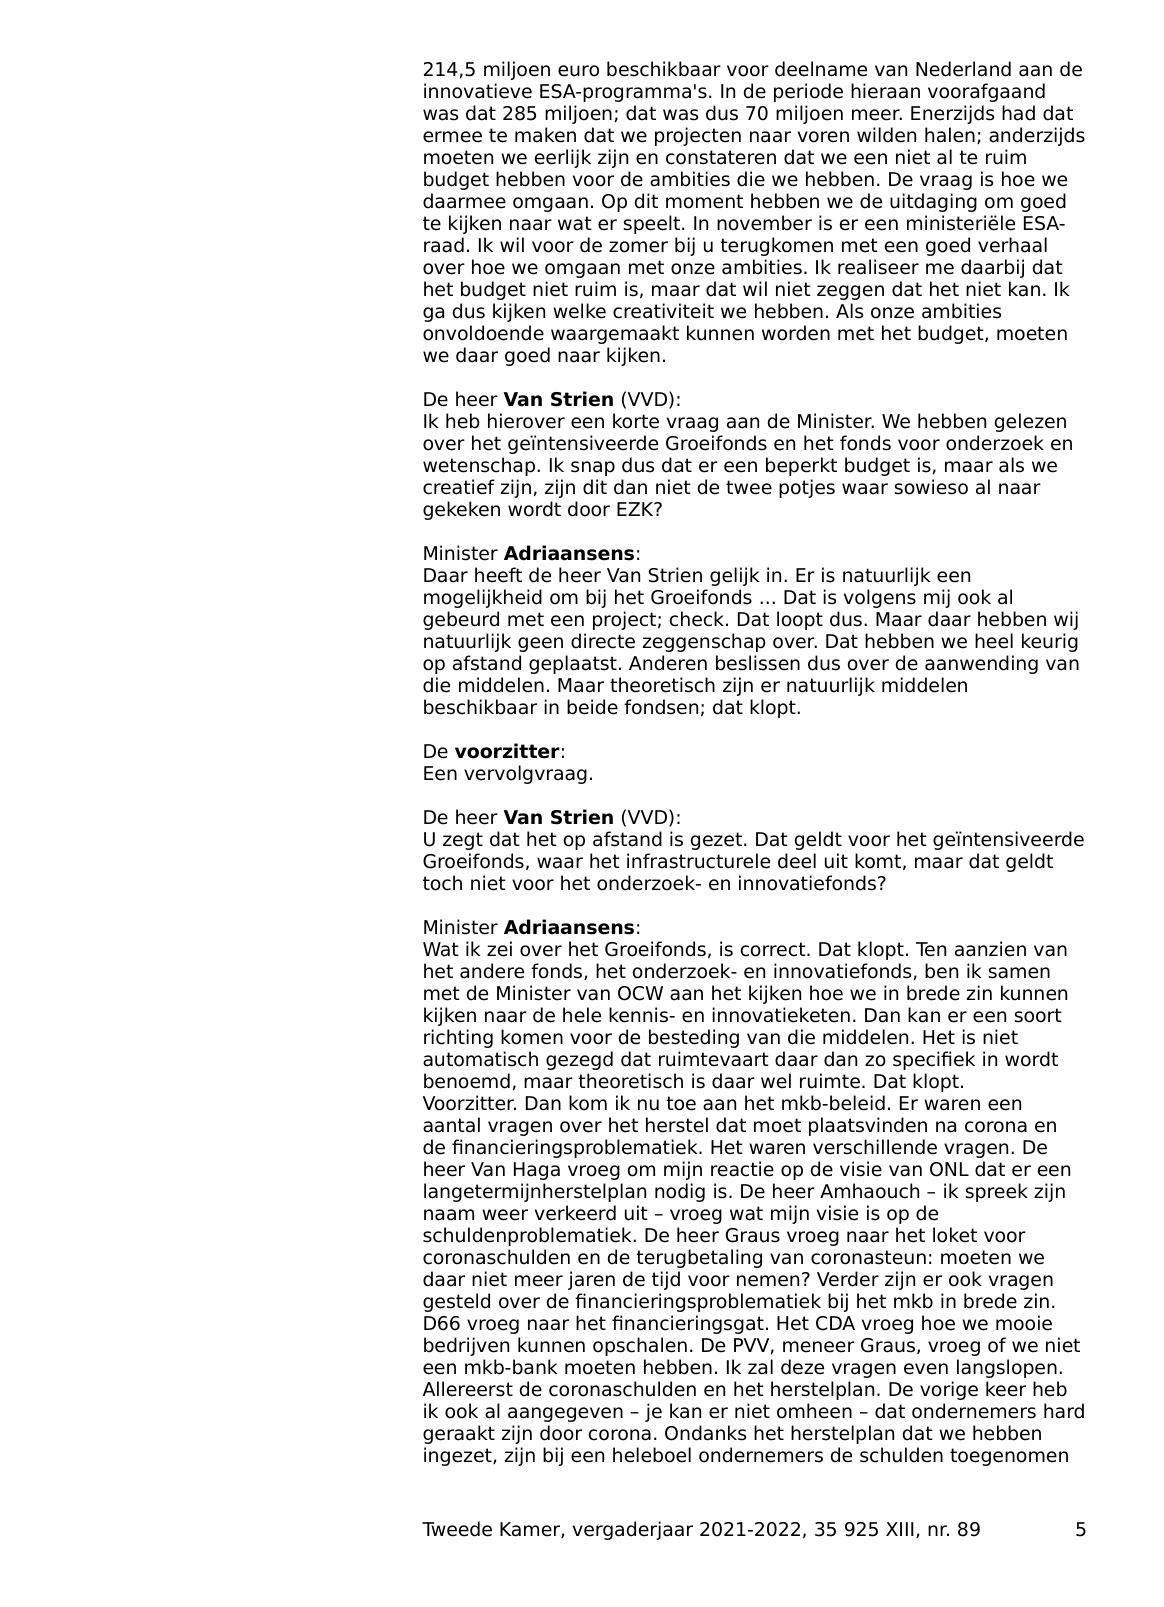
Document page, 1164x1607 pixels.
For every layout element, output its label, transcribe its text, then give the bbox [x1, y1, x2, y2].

text U zegt dat het op afstand is gezet. Dat geldt voor het geïntensiveerde Groeifonds, waar het infrastructurele deel uit komt, maar dat geldt toch niet voor het onderzoek- en innovatiefonds? [422, 829, 1087, 895]
text De voorzitter: [422, 741, 1087, 763]
text Een vervolgvraag. [422, 763, 1087, 785]
text 214,5 miljoen euro beschikbaar voor deelname van Nederland aan de innovatieve ESA-programma's. In de periode hieraan voorafgaand was dat 285 miljoen; dat was dus 70 miljoen meer. Enerzijds had dat ermee te maken dat we projecten naar voren wilden halen; anderzijds moeten we eerlijk zijn en constateren dat we een niet al te ruim budget hebben voor de ambities die we hebben. De vraag is hoe we daarmee omgaan. Op dit moment hebben we de uitdaging om goed te kijken naar wat er speelt. In november is er een ministeriële ESA-raad. Ik wil voor de zomer bij u terugkomen met een goed verhaal over hoe we omgaan met onze ambities. Ik realiseer me daarbij dat het budget niet ruim is, maar dat wil niet zeggen dat het niet kan. Ik ga dus kijken welke creativiteit we hebben. Als onze ambities onvoldoende waargemaakt kunnen worden met het budget, moeten we daar goed naar kijken. [422, 59, 1087, 367]
text Voorzitter. Dan kom ik nu toe aan het mkb-beleid. Er waren een aantal vragen over het herstel dat moet plaatsvinden na corona en de financieringsproblematiek. Het waren verschillende vragen. De heer Van Haga vroeg om mijn reactie op de visie van ONL dat er een langetermijnherstelplan nodig is. De heer Amhaouch – ik spreek zijn naam weer verkeerd uit – vroeg wat mijn visie is op de schuldenproblematiek. De heer Graus vroeg naar het loket voor coronaschulden en de terugbetaling van coronasteun: moeten we daar niet meer jaren de tijd voor nemen? Verder zijn er ook vragen gesteld over de financieringsproblematiek bij het mkb in brede zin. D66 vroeg naar het financieringsgat. Het CDA vroeg hoe we mooie bedrijven kunnen opschalen. De PVV, meneer Graus, vroeg of we niet een mkb-bank moeten hebben. Ik zal deze vragen even langslopen. [422, 1093, 1087, 1379]
text Ik heb hierover een korte vraag aan de Minister. We hebben gelezen over het geïntensiveerde Groeifonds en het fonds voor onderzoek en wetenschap. Ik snap dus dat er een beperkt budget is, maar als we creatief zijn, zijn dit dan niet de twee potjes waar sowieso al naar gekeken wordt door EZK? [422, 411, 1087, 521]
text Wat ik zei over het Groeifonds, is correct. Dat klopt. Ten aanzien van het andere fonds, het onderzoek- en innovatiefonds, ben ik samen met de Minister van OCW aan het kijken hoe we in brede zin kunnen kijken naar de hele kennis- en innovatieketen. Dan kan er een soort richting komen voor de besteding van die middelen. Het is niet automatisch gezegd dat ruimtevaart daar dan zo specifiek in wordt benoemd, maar theoretisch is daar wel ruimte. Dat klopt. [422, 939, 1087, 1093]
text Minister Adriaansens: [422, 543, 1087, 565]
text De heer Van Strien (VVD): [422, 389, 1087, 411]
text De heer Van Strien (VVD): [422, 807, 1087, 829]
text Daar heeft de heer Van Strien gelijk in. Er is natuurlijk een mogelijkheid om bij het Groeifonds ... Dat is volgens mij ook al gebeurd met een project; check. Dat loopt dus. Maar daar hebben wij natuurlijk geen directe zeggenschap over. Dat hebben we heel keurig op afstand geplaatst. Anderen beslissen dus over de aanwending van die middelen. Maar theoretisch zijn er natuurlijk middelen beschikbaar in beide fondsen; dat klopt. [422, 565, 1087, 719]
text Allereerst de coronaschulden en het herstelplan. De vorige keer heb ik ook al aangegeven – je kan er niet omheen – dat ondernemers hard geraakt zijn door corona. Ondanks het herstelplan dat we hebben ingezet, zijn bij een heleboel ondernemers de schulden toegenomen [422, 1379, 1087, 1467]
text Minister Adriaansens: [422, 917, 1087, 939]
